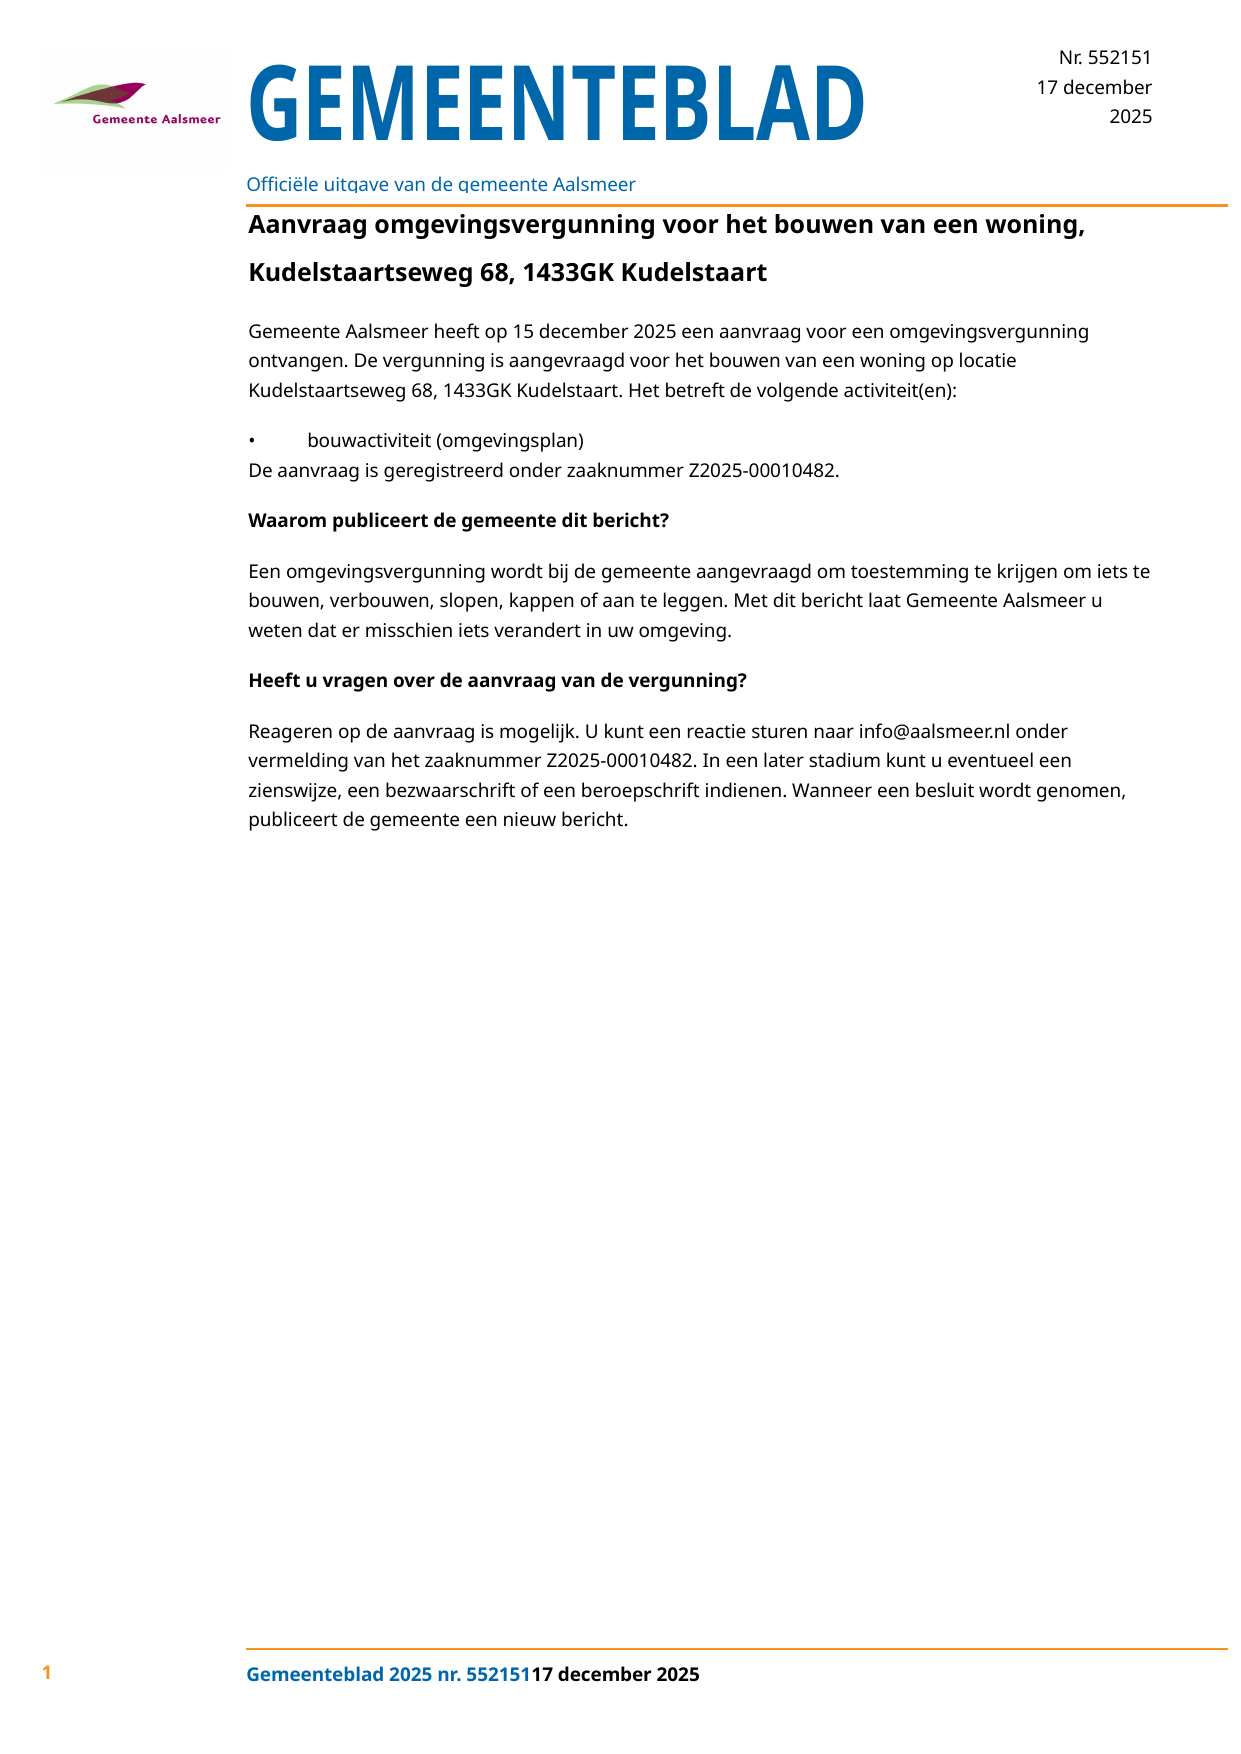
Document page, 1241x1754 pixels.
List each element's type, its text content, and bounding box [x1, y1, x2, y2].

text Aanvraag omgevingsvergunning voor het bouwen van een woning, Kudelstaartseweg 68, 1433GK Kudelstaart [248, 207, 1152, 288]
text Heeft u vragen over de aanvraag van de vergunning? [248, 667, 1152, 693]
text Waarom publiceert de gemeente dit bericht? [248, 507, 1152, 533]
text De aanvraag is geregistreerd onder zaaknummer Z2025-00010482. [248, 457, 1152, 483]
text Reageren op de aanvraag is mogelijk. U kunt een reactie sturen naar info@aalsmeer.nl onder vermelding van het zaaknummer Z2025-00010482. In een later stadium kunt u eventueel een zienswijze, een bezwaarschrift of een beroepschrift indienen. Wanneer een besluit wordt genomen, publiceert de gemeente een nieuw bericht. [248, 718, 1152, 832]
text Een omgevingsvergunning wordt bij de gemeente aangevraagd om toestemming te krijgen om iets te bouwen, verbouwen, slopen, kappen of aan te leggen. Met dit bericht laat Gemeente Aalsmeer u weten dat er misschien iets verandert in uw omgeving. [248, 558, 1152, 643]
text Gemeente Aalsmeer heeft op 15 december 2025 een aanvraag voor een omgevingsvergunning ontvangen. De vergunning is aangevraagd voor het bouwen van een woning op locatie Kudelstaartseweg 68, 1433GK Kudelstaart. Het betreft de volgende activiteit(en): [248, 318, 1152, 403]
list bouwactiviteit (omgevingsplan) [248, 427, 1152, 453]
picture [41, 47, 231, 172]
